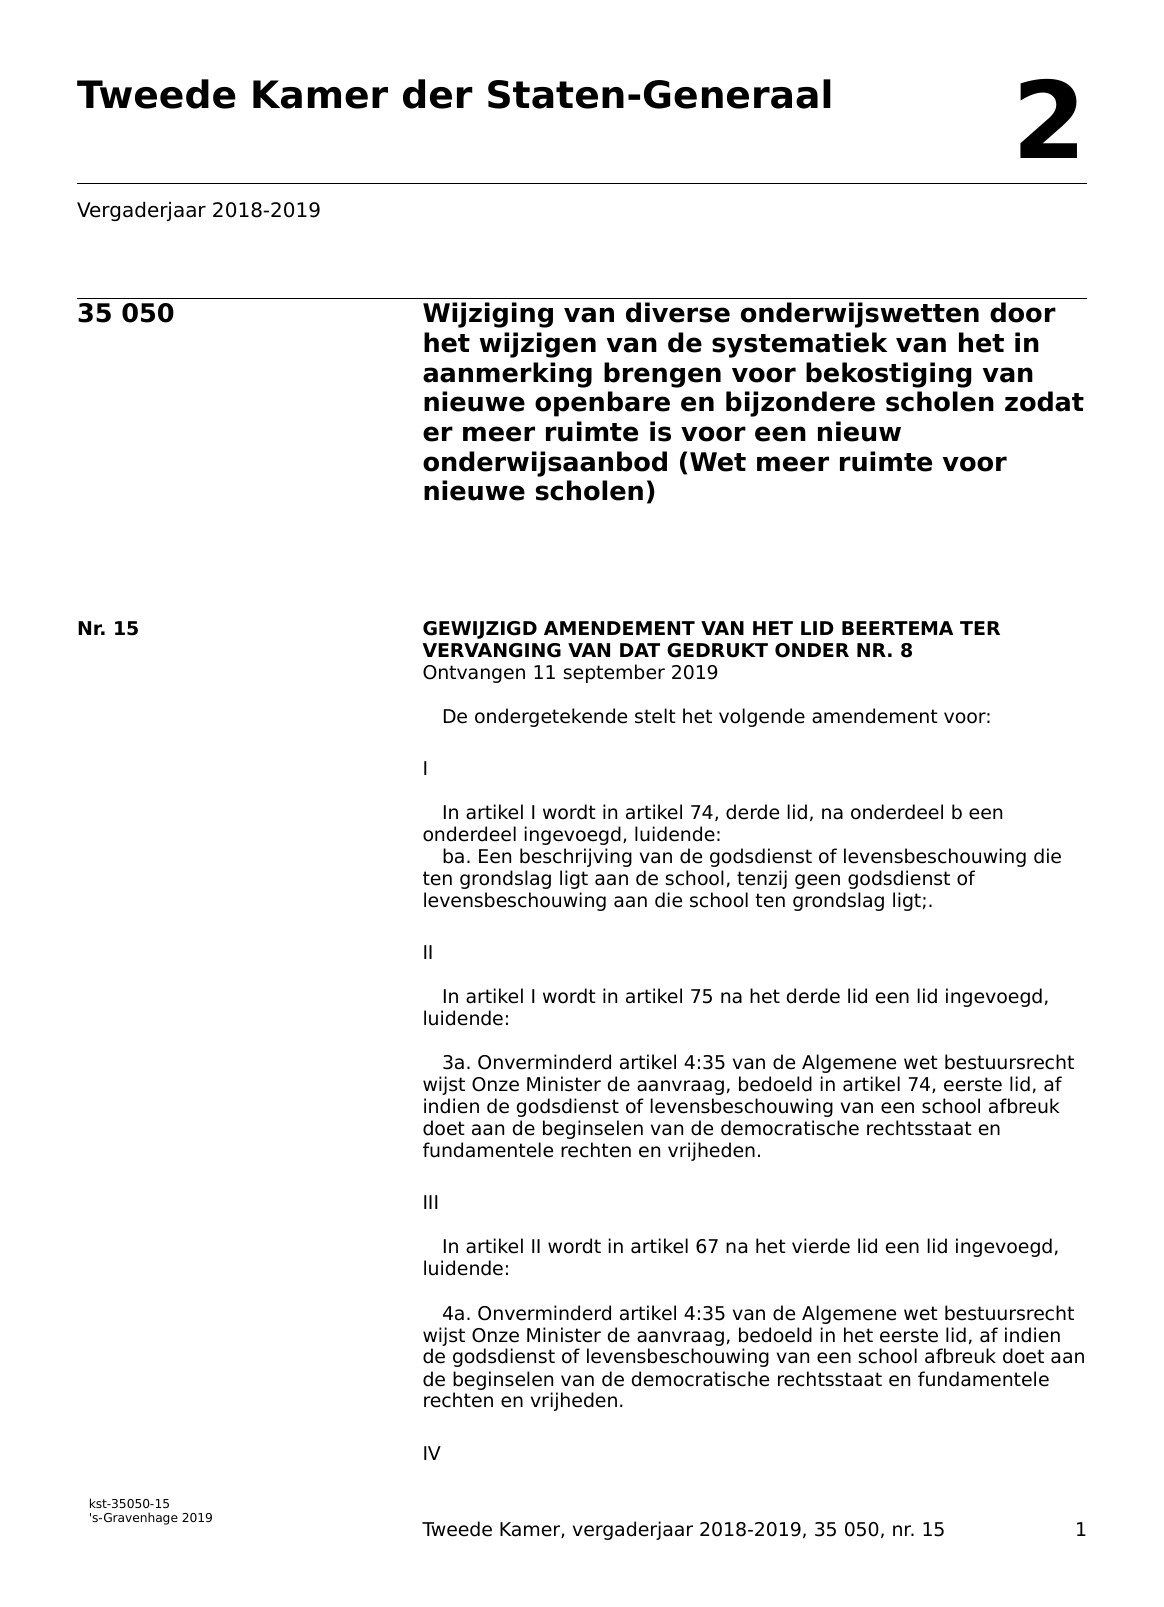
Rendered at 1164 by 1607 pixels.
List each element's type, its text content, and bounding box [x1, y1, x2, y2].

text ba. Een beschrijving van de godsdienst of levensbeschouwing die ten grondslag ligt aan de school, tenzij geen godsdienst of levensbeschouwing aan die school ten grondslag ligt;. [422, 846, 1087, 912]
text Ontvangen 11 september 2019 [422, 662, 1087, 684]
text In artikel II wordt in artikel 67 na het vierde lid een lid ingevoegd, luidende: [422, 1236, 1087, 1280]
subtitle III [422, 1192, 1087, 1214]
subtitle IV [422, 1442, 1087, 1464]
subtitle I [422, 758, 1087, 780]
table_header Tweede Kamer der Staten-Generaal [77, 59, 886, 183]
subtitle Nr. 15 GEWIJZIGD AMENDEMENT VAN HET LID BEERTEMA TER VERVANGING VAN DAT GEDRUKT ONDER NR. 8 [77, 618, 1087, 662]
text kst-35050-15 [88, 1497, 323, 1511]
text 4a. Onverminderd artikel 4:35 van de Algemene wet bestuursrecht wijst Onze Minister de aanvraag, bedoeld in het eerste lid, af indien de godsdienst of levensbeschouwing van een school afbreuk doet aan de beginselen van de democratische rechtsstaat en fundamentele rechten en vrijheden. [422, 1302, 1087, 1412]
subtitle II [422, 942, 1087, 964]
text 3a. Onverminderd artikel 4:35 van de Algemene wet bestuursrecht wijst Onze Minister de aanvraag, bedoeld in artikel 74, eerste lid, af indien de godsdienst of levensbeschouwing van een school afbreuk doet aan de beginselen van de democratische rechtsstaat en fundamentele rechten en vrijheden. [422, 1052, 1087, 1162]
text 's-Gravenhage 2019 [88, 1511, 323, 1525]
text De ondergetekende stelt het volgende amendement voor: [422, 706, 1087, 728]
table_cell Vergaderjaar 2018-2019 [77, 184, 1087, 298]
table_header 2 [886, 59, 1087, 183]
text In artikel I wordt in artikel 74, derde lid, na onderdeel b een onderdeel ingevoegd, luidende: [422, 802, 1087, 846]
text In artikel I wordt in artikel 75 na het derde lid een lid ingevoegd, luidende: [422, 986, 1087, 1030]
subtitle 35 050 Wijziging van diverse onderwijswetten door het wijzigen van de systematiek van het in aanmerking brengen voor bekostiging van nieuwe openbare en bijzondere scholen zodat er meer ruimte is voor een nieuw onderwijsaanbod (Wet meer ruimte voor nieuwe scholen) [77, 299, 1087, 507]
